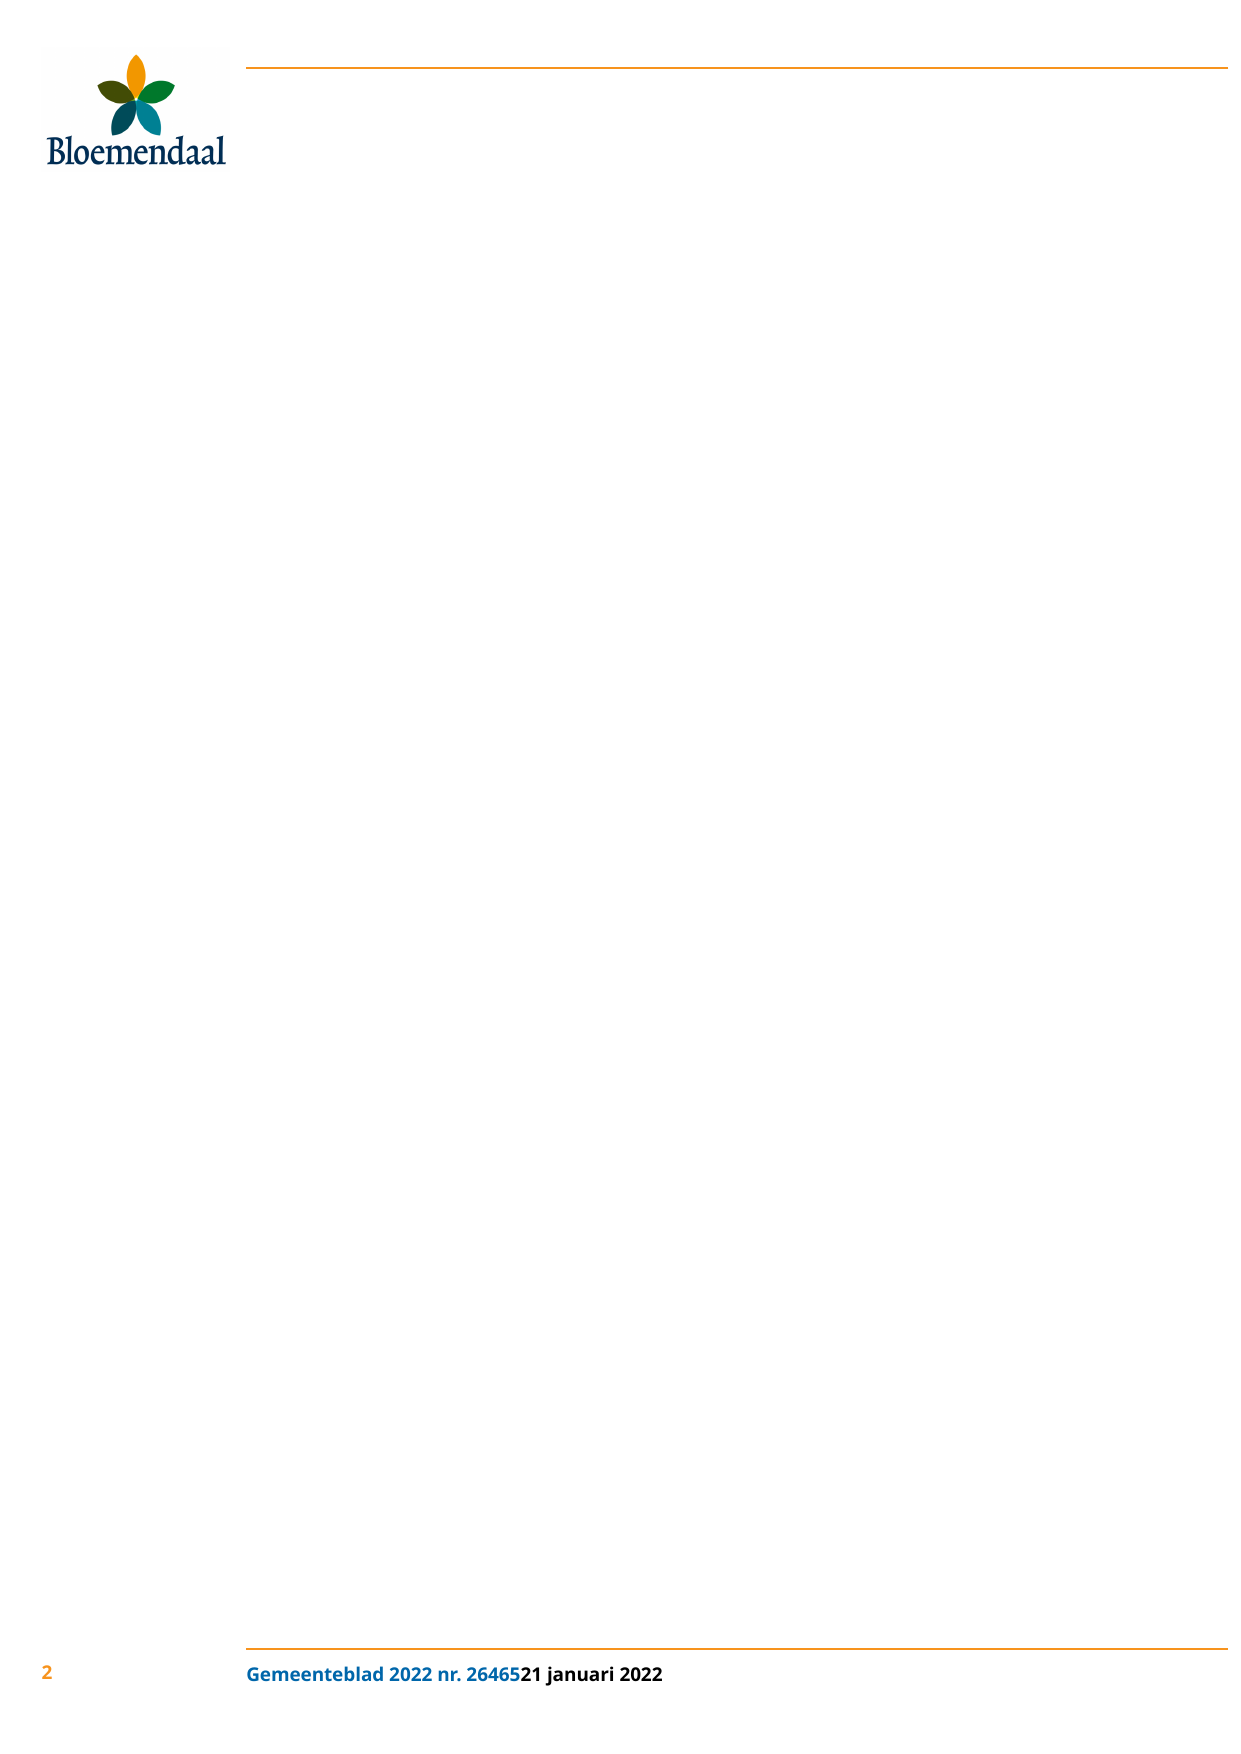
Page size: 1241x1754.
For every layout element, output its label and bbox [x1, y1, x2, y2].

picture [41, 47, 231, 172]
